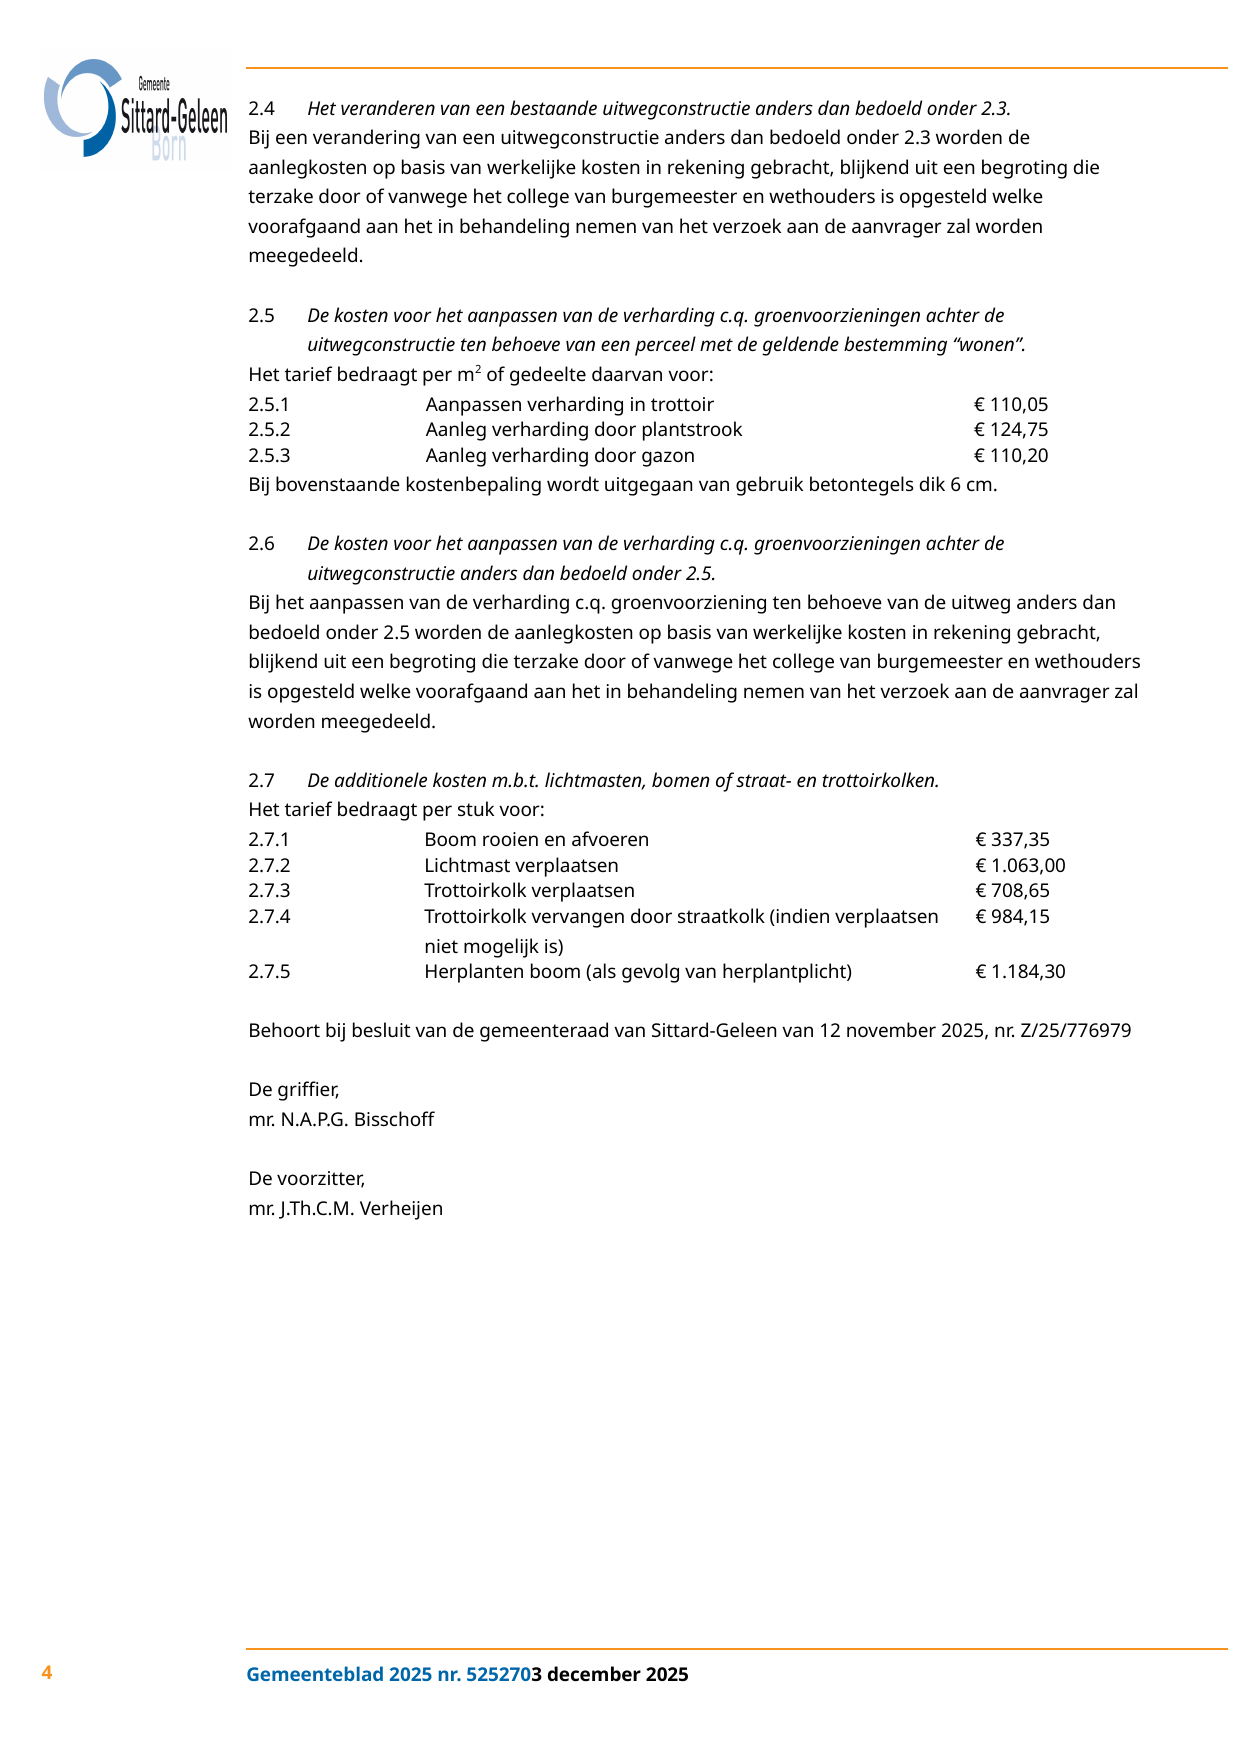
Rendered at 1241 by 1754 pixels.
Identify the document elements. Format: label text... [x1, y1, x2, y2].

table_cell Trottoirkolk verplaatsen [424, 878, 975, 903]
text Bij een verandering van een uitwegconstructie anders dan bedoeld onder 2.3 worden de aanlegkosten op basis van werkelijke kosten in rekening gebracht, blijkend uit een begroting die terzake door of vanwege het college van burgemeester en wethouders is opgesteld welke voorafgaand aan het in behandeling nemen van het verzoek aan de aanvrager zal worden meegedeeld. [248, 124, 1152, 268]
text mr. N.A.P.G. Bisschoff [248, 1106, 1152, 1132]
text mr. J.Th.C.M. Verheijen [248, 1195, 1152, 1221]
picture [41, 47, 231, 172]
table_header € 337,35 [975, 826, 1152, 852]
table_cell € 984,15 [975, 904, 1152, 959]
text Het tarief bedraagt per m2 of gedeelte daarvan voor: [248, 361, 1152, 387]
table_cell 2.5.3 [248, 442, 426, 468]
table_cell Herplanten boom (als gevolg van herplantplicht) [424, 959, 975, 984]
text Behoort bij besluit van de gemeenteraad van Sittard-Geleen van 12 november 2025, nr. Z/25/776979 [248, 1017, 1152, 1043]
table_header € 110,05 [974, 391, 1152, 416]
table_cell Lichtmast verplaatsen [424, 852, 975, 878]
table_cell 2.5.2 [248, 416, 426, 442]
table_header 2.7.1 [248, 826, 424, 852]
table_header Boom rooien en afvoeren [424, 826, 975, 852]
table_cell € 1.063,00 [975, 852, 1152, 878]
table_cell € 1.184,30 [975, 959, 1152, 984]
table_cell € 708,65 [975, 878, 1152, 903]
text Het tarief bedraagt per stuk voor: [248, 797, 1152, 822]
table_cell € 110,20 [974, 442, 1152, 468]
table_cell € 124,75 [974, 416, 1152, 442]
table_cell Trottoirkolk vervangen door straatkolk (indien verplaatsen niet mogelijk is) [424, 904, 975, 959]
text Bij het aanpassen van de verharding c.q. groenvoorziening ten behoeve van de uitweg anders dan bedoeld onder 2.5 worden de aanlegkosten op basis van werkelijke kosten in rekening gebracht, blijkend uit een begroting die terzake door of vanwege het college van burgemeester en wethouders is opgesteld welke voorafgaand aan het in behandeling nemen van het verzoek aan de aanvrager zal worden meegedeeld. [248, 589, 1152, 733]
text De griffier, [248, 1076, 1152, 1102]
table_cell 2.7.2 [248, 852, 424, 878]
table_cell 2.7.5 [248, 959, 424, 984]
table_cell Aanleg verharding door plantstrook [426, 416, 974, 442]
table_cell 2.7.3 [248, 878, 424, 903]
list De kosten voor het aanpassen van de verharding c.q. groenvoorzieningen achter de uitwegconstructie anders dan bedoeld onder 2.5. [248, 530, 1152, 586]
table_cell 2.7.4 [248, 904, 424, 959]
table_header Aanpassen verharding in trottoir [426, 391, 974, 416]
list De kosten voor het aanpassen van de verharding c.q. groenvoorzieningen achter de uitwegconstructie ten behoeve van een perceel met de geldende bestemming “wonen”. [248, 302, 1152, 357]
text De voorzitter, [248, 1165, 1152, 1191]
table_header 2.5.1 [248, 391, 426, 416]
list Het veranderen van een bestaande uitwegconstructie anders dan bedoeld onder 2.3. [248, 95, 1152, 121]
table_cell Aanleg verharding door gazon [426, 442, 974, 468]
list De additionele kosten m.b.t. lichtmasten, bomen of straat- en trottoirkolken. [248, 767, 1152, 793]
text Bij bovenstaande kostenbepaling wordt uitgegaan van gebruik betontegels dik 6 cm. [248, 471, 1152, 497]
